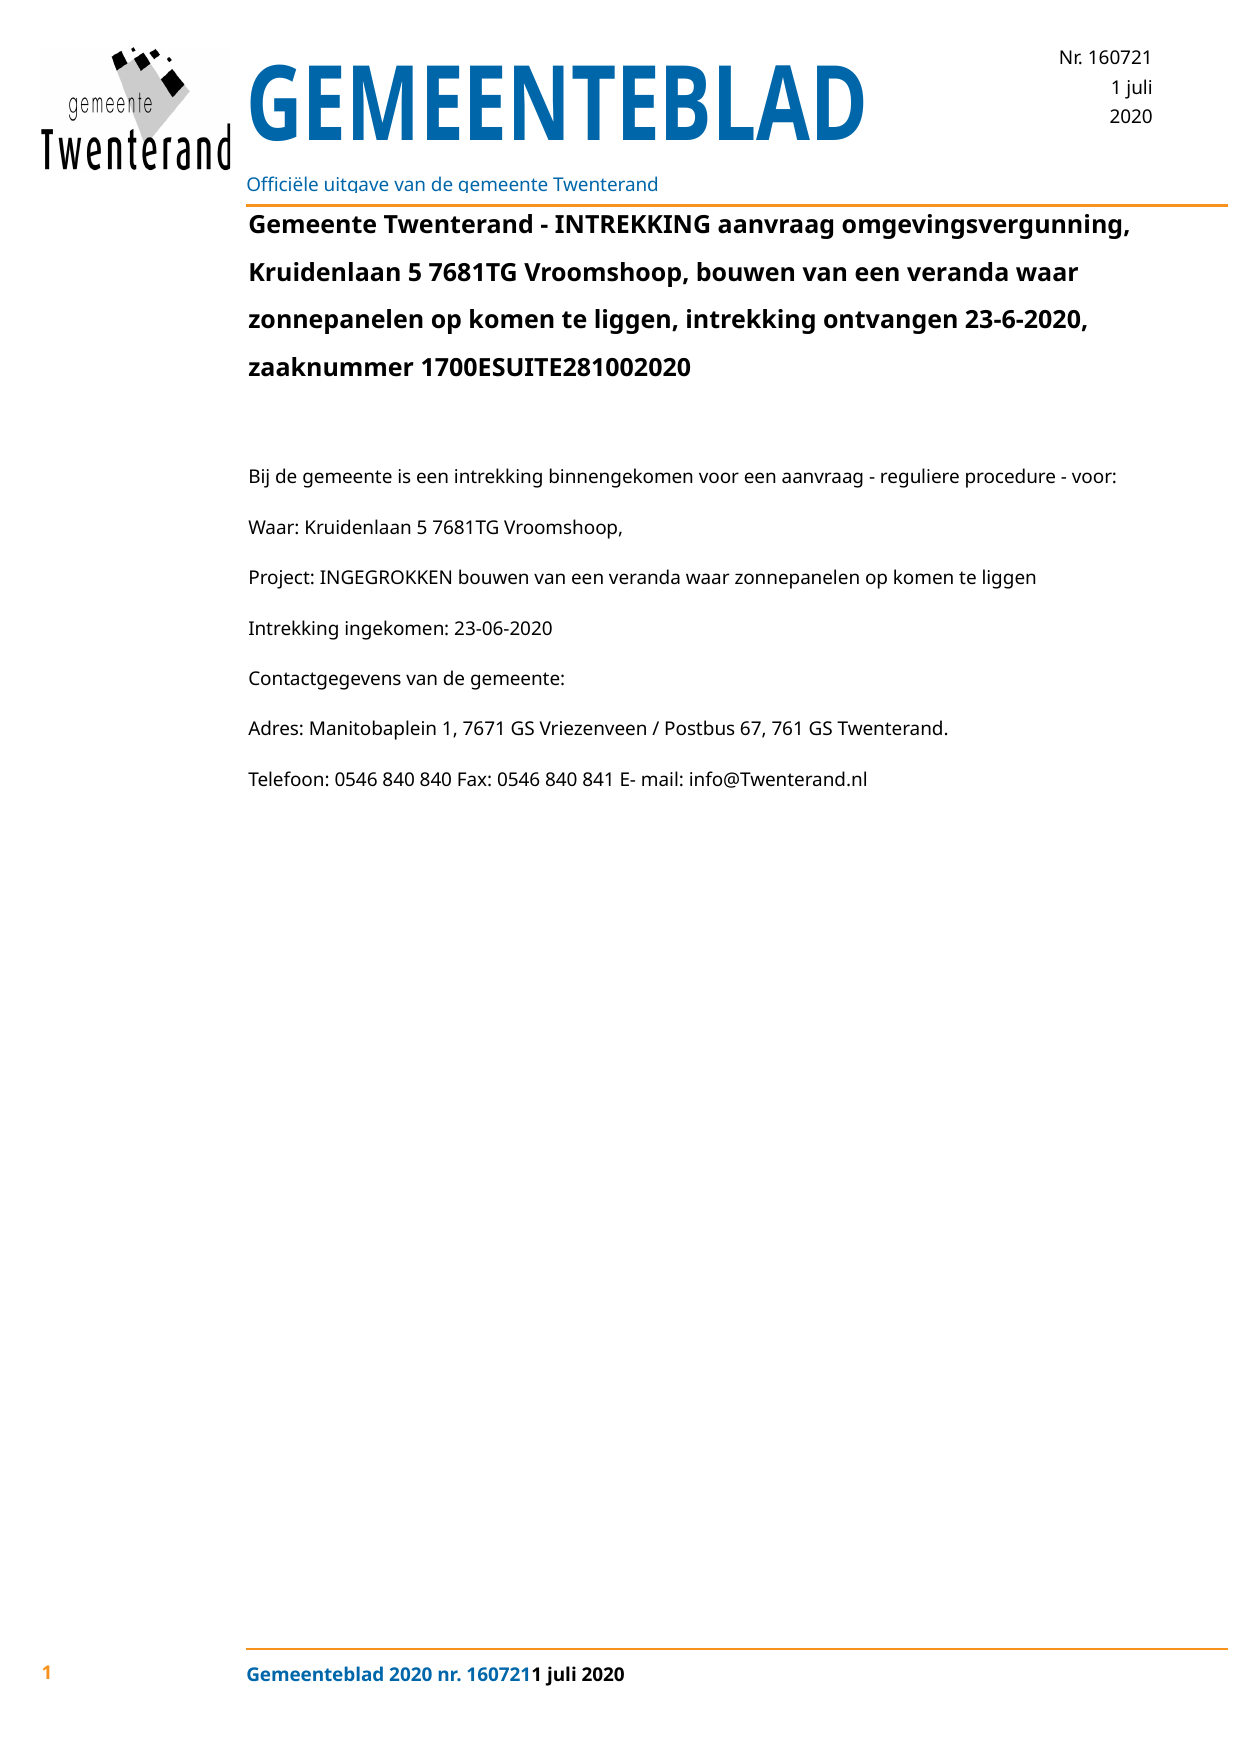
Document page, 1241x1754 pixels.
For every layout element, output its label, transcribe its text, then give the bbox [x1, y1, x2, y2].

text Bij de gemeente is een intrekking binnengekomen voor een aanvraag - reguliere procedure - voor: [248, 463, 1152, 489]
text Contactgegevens van de gemeente: [248, 665, 1152, 691]
text Waar: Kruidenlaan 5 7681TG Vroomshoop, [248, 514, 1152, 540]
text Project: INGEGROKKEN bouwen van een veranda waar zonnepanelen op komen te liggen [248, 564, 1152, 590]
text Telefoon: 0546 840 840 Fax: 0546 840 841 E- mail: info@Twenterand.nl [248, 766, 1152, 792]
text Gemeente Twenterand - INTREKKING aanvraag omgevingsvergunning, Kruidenlaan 5 7681TG Vroomshoop, bouwen van een veranda waar zonnepanelen op komen te liggen, intrekking ontvangen 23-6-2020, zaaknummer 1700ESUITE281002020 [248, 207, 1152, 384]
text Intrekking ingekomen: 23-06-2020 [248, 615, 1152, 641]
picture [41, 47, 231, 172]
text Adres: Manitobaplein 1, 7671 GS Vriezenveen / Postbus 67, 761 GS Twenterand. [248, 716, 1152, 741]
